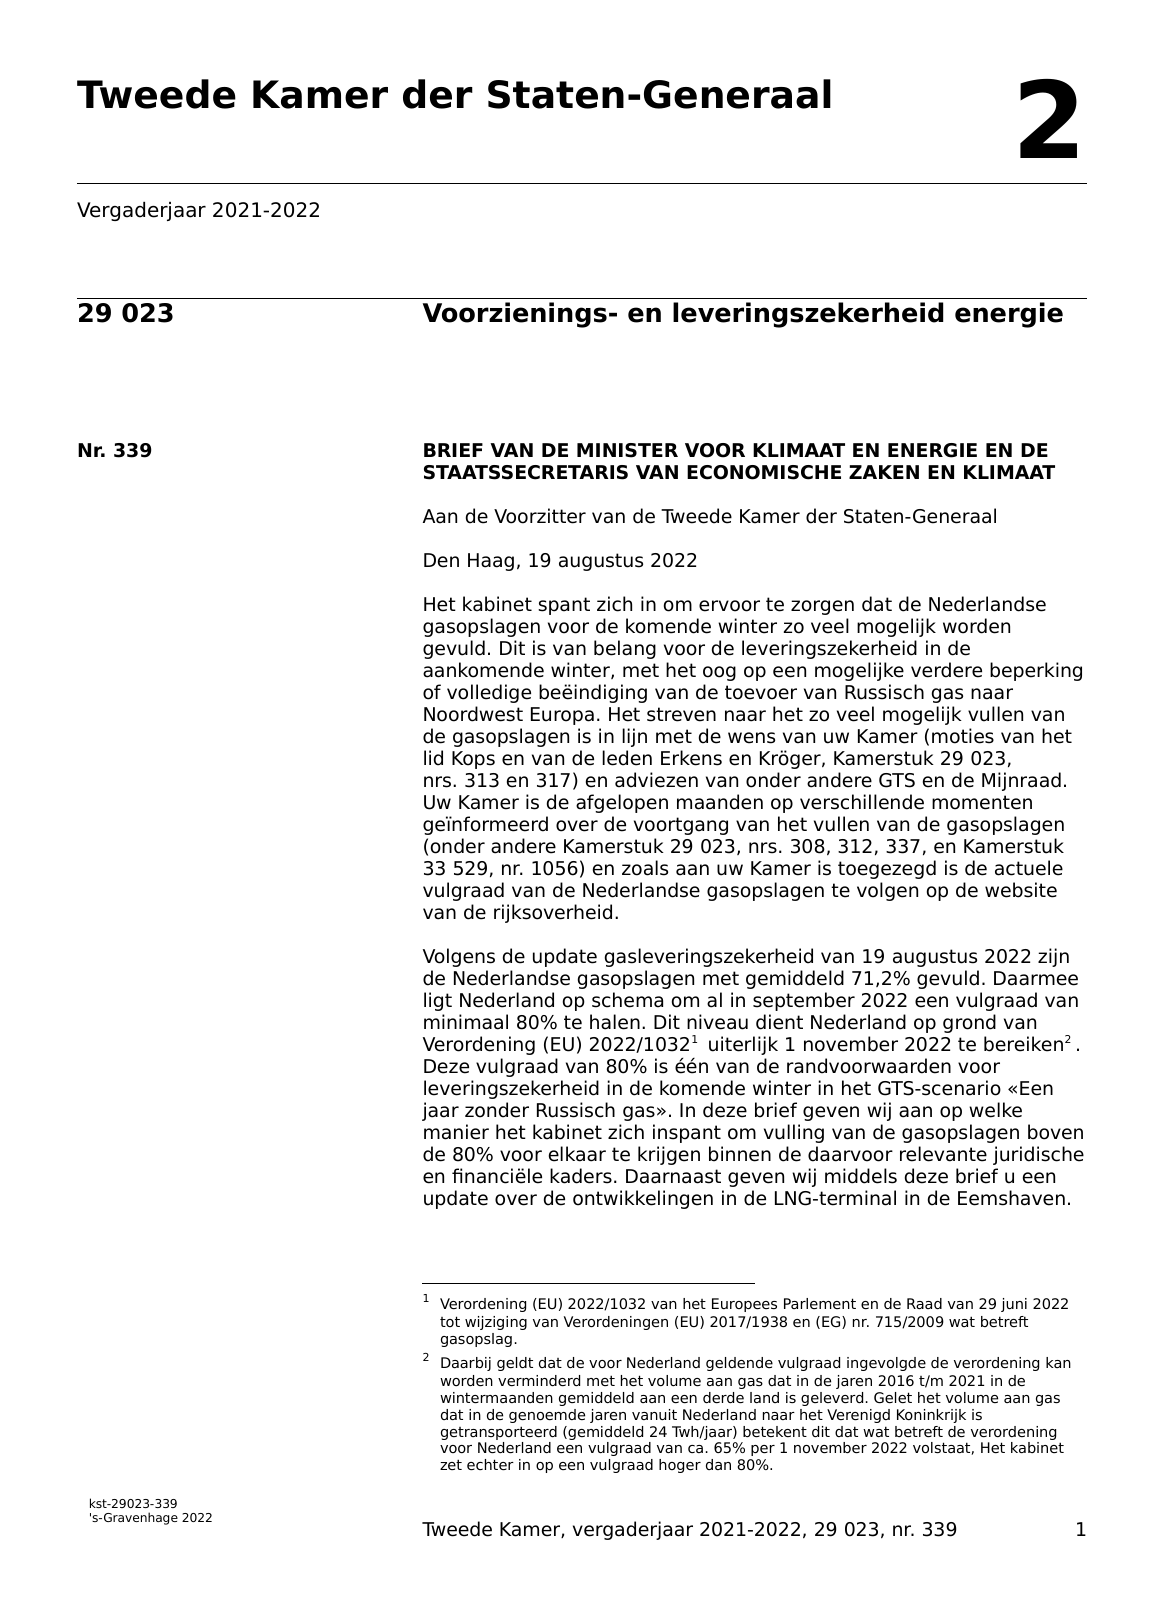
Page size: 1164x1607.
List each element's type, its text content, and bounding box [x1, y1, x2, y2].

table_header 2 [886, 59, 1087, 183]
text 's-Gravenhage 2022 [88, 1511, 323, 1525]
table_cell Vergaderjaar 2021-2022 [77, 184, 1087, 298]
text Den Haag, 19 augustus 2022 [422, 550, 1087, 572]
text Verordening (EU) 2022/1032 van het Europees Parlement en de Raad van 29 juni 2022 tot wijziging van Verordeningen (EU) 2017/1938 en (EG) nr. 715/2009 wat betreft gasopslag. [422, 1292, 1087, 1348]
subtitle Nr. 339 BRIEF VAN DE MINISTER VOOR KLIMAAT EN ENERGIE EN DE STAATSSECRETARIS VAN ECONOMISCHE ZAKEN EN KLIMAAT [77, 440, 1087, 484]
subtitle 29 023 Voorzienings- en leveringszekerheid energie [77, 299, 1087, 329]
text kst-29023-339 [88, 1497, 323, 1511]
text Volgens de update gasleveringszekerheid van 19 augustus 2022 zijn de Nederlandse gasopslagen met gemiddeld 71,2% gevuld. Daarmee ligt Nederland op schema om al in september 2022 een vulgraad van minimaal 80% te halen. Dit niveau dient Nederland op grond van Verordening (EU) 2022/1032 uiterlijk 1 november 2022 te bereiken. Deze vulgraad van 80% is één van de randvoorwaarden voor leveringszekerheid in de komende winter in het GTS-scenario «Een jaar zonder Russisch gas». In deze brief geven wij aan op welke manier het kabinet zich inspant om vulling van de gasopslagen boven de 80% voor elkaar te krijgen binnen de daarvoor relevante juridische en financiële kaders. Daarnaast geven wij middels deze brief u een update over de ontwikkelingen in de LNG-terminal in de Eemshaven. [422, 946, 1087, 1210]
table_header Tweede Kamer der Staten-Generaal [77, 59, 886, 183]
text Aan de Voorzitter van de Tweede Kamer der Staten-Generaal [422, 506, 1087, 528]
text Het kabinet spant zich in om ervoor te zorgen dat de Nederlandse gasopslagen voor de komende winter zo veel mogelijk worden gevuld. Dit is van belang voor de leveringszekerheid in de aankomende winter, met het oog op een mogelijke verdere beperking of volledige beëindiging van de toevoer van Russisch gas naar Noordwest Europa. Het streven naar het zo veel mogelijk vullen van de gasopslagen is in lijn met de wens van uw Kamer (moties van het lid Kops en van de leden Erkens en Kröger, Kamerstuk 29 023, nrs. 313 en 317) en adviezen van onder andere GTS en de Mijnraad. Uw Kamer is de afgelopen maanden op verschillende momenten geïnformeerd over de voortgang van het vullen van de gasopslagen (onder andere Kamerstuk 29 023, nrs. 308, 312, 337, en Kamerstuk 33 529, nr. 1056) en zoals aan uw Kamer is toegezegd is de actuele vulgraad van de Nederlandse gasopslagen te volgen op de website van de rijksoverheid. [422, 594, 1087, 924]
text Daarbij geldt dat de voor Nederland geldende vulgraad ingevolgde de verordening kan worden verminderd met het volume aan gas dat in de jaren 2016 t/m 2021 in de wintermaanden gemiddeld aan een derde land is geleverd. Gelet het volume aan gas dat in de genoemde jaren vanuit Nederland naar het Verenigd Koninkrijk is getransporteerd (gemiddeld 24 Twh/jaar) betekent dit dat wat betreft de verordening voor Nederland een vulgraad van ca. 65% per 1 november 2022 volstaat, Het kabinet zet echter in op een vulgraad hoger dan 80%. [422, 1351, 1087, 1474]
